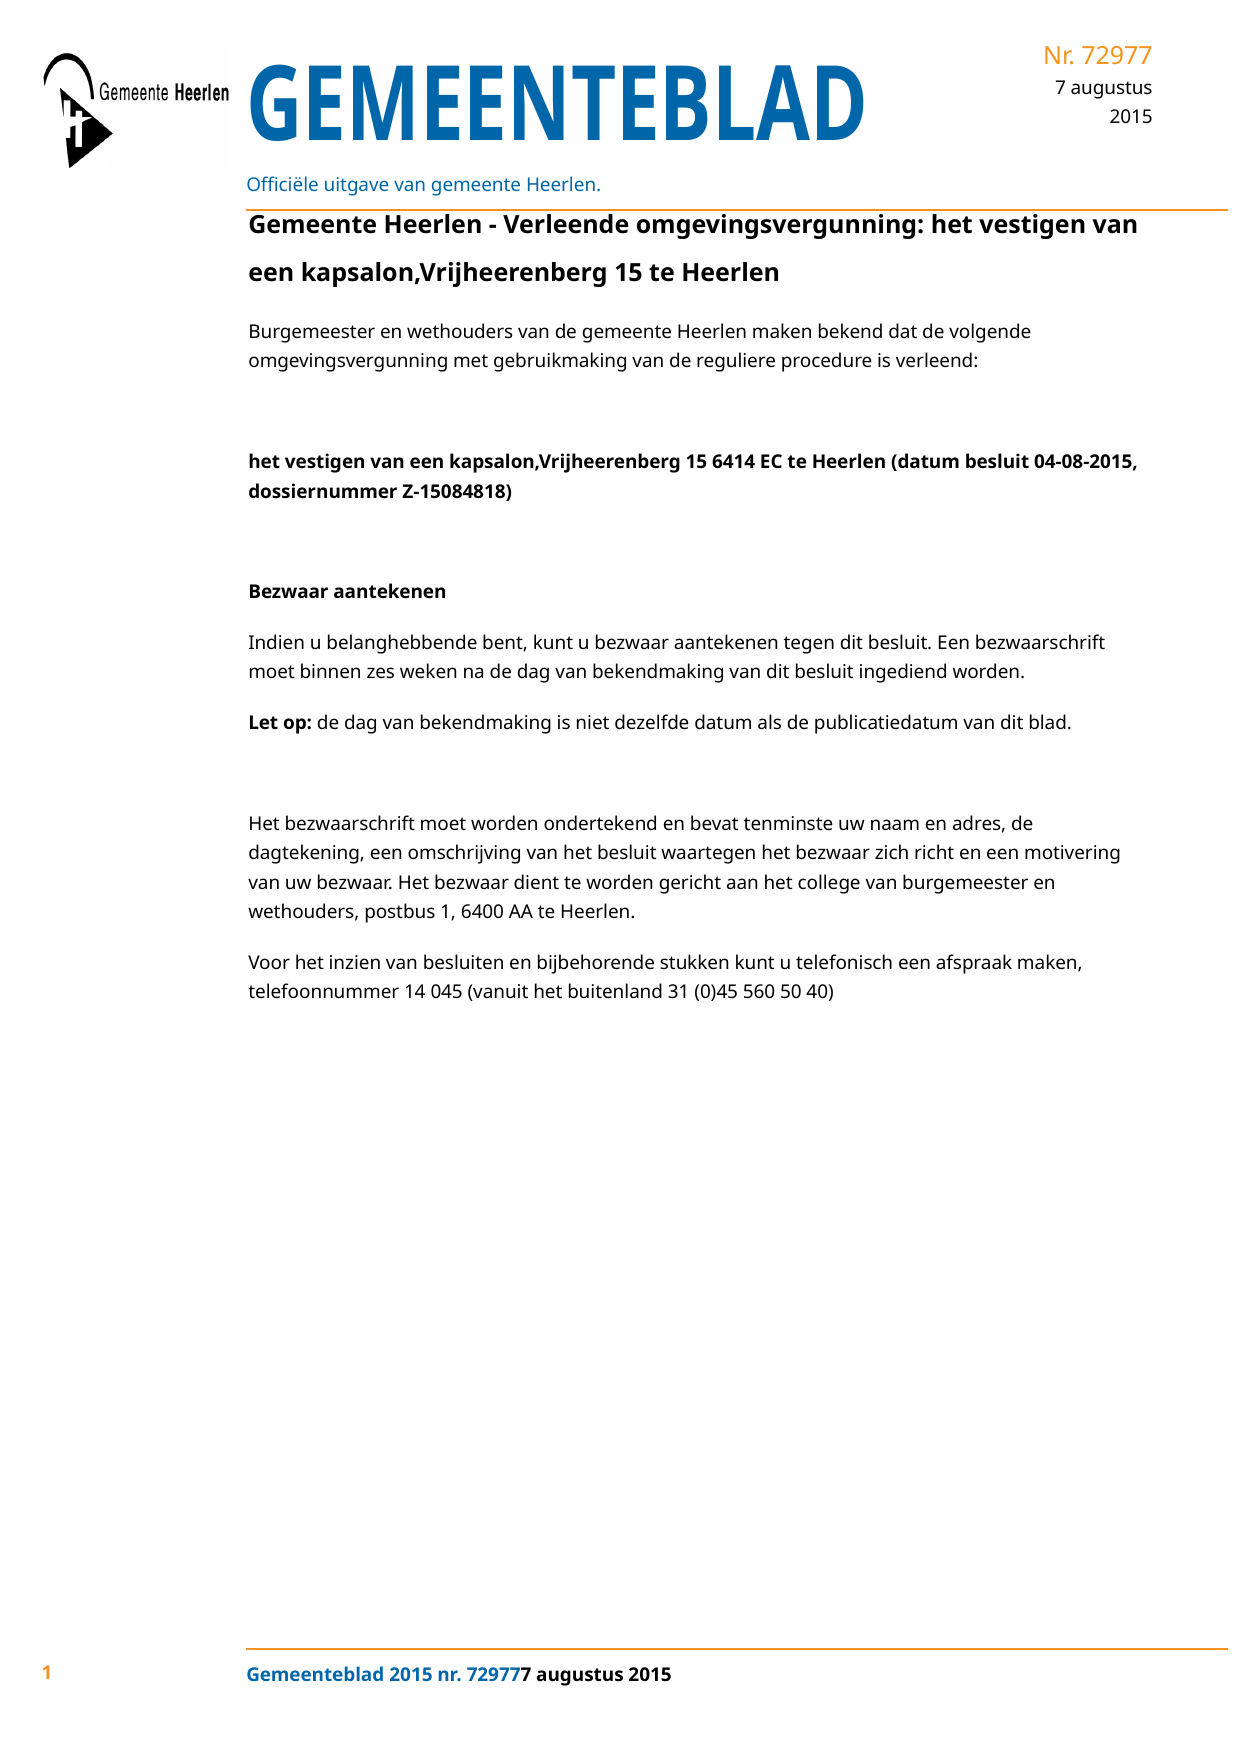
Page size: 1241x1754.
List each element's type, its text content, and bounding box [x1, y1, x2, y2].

picture [41, 47, 231, 172]
text Indien u belanghebbende bent, kunt u bezwaar aantekenen tegen dit besluit. Een bezwaarschrift moet binnen zes weken na de dag van bekendmaking van dit besluit ingediend worden. [248, 629, 1152, 684]
text Voor het inzien van besluiten en bijbehorende stukken kunt u telefonisch een afspraak maken, telefoonnummer 14 045 (vanuit het buitenland 31 (0)45 560 50 40) [248, 949, 1152, 1004]
text Bezwaar aantekenen [248, 579, 1152, 604]
text Het bezwaarschrift moet worden ondertekend en bevat tenminste uw naam en adres, de dagtekening, een omschrijving van het besluit waartegen het bezwaar zich richt en een motivering van uw bezwaar. Het bezwaar dient te worden gericht aan het college van burgemeester en wethouders, postbus 1, 6400 AA te Heerlen. [248, 810, 1152, 924]
text Burgemeester en wethouders van de gemeente Heerlen maken bekend dat de volgende omgevingsvergunning met gebruikmaking van de reguliere procedure is verleend: [248, 318, 1152, 373]
text het vestigen van een kapsalon,Vrijheerenberg 15 6414 EC te Heerlen (datum besluit 04-08-2015, dossiernummer Z-15084818) [248, 448, 1152, 504]
text Let op: de dag van bekendmaking is niet dezelfde datum als de publicatiedatum van dit blad. [248, 709, 1152, 735]
text Gemeente Heerlen - Verleende omgevingsvergunning: het vestigen van een kapsalon,Vrijheerenberg 15 te Heerlen [248, 211, 1152, 288]
